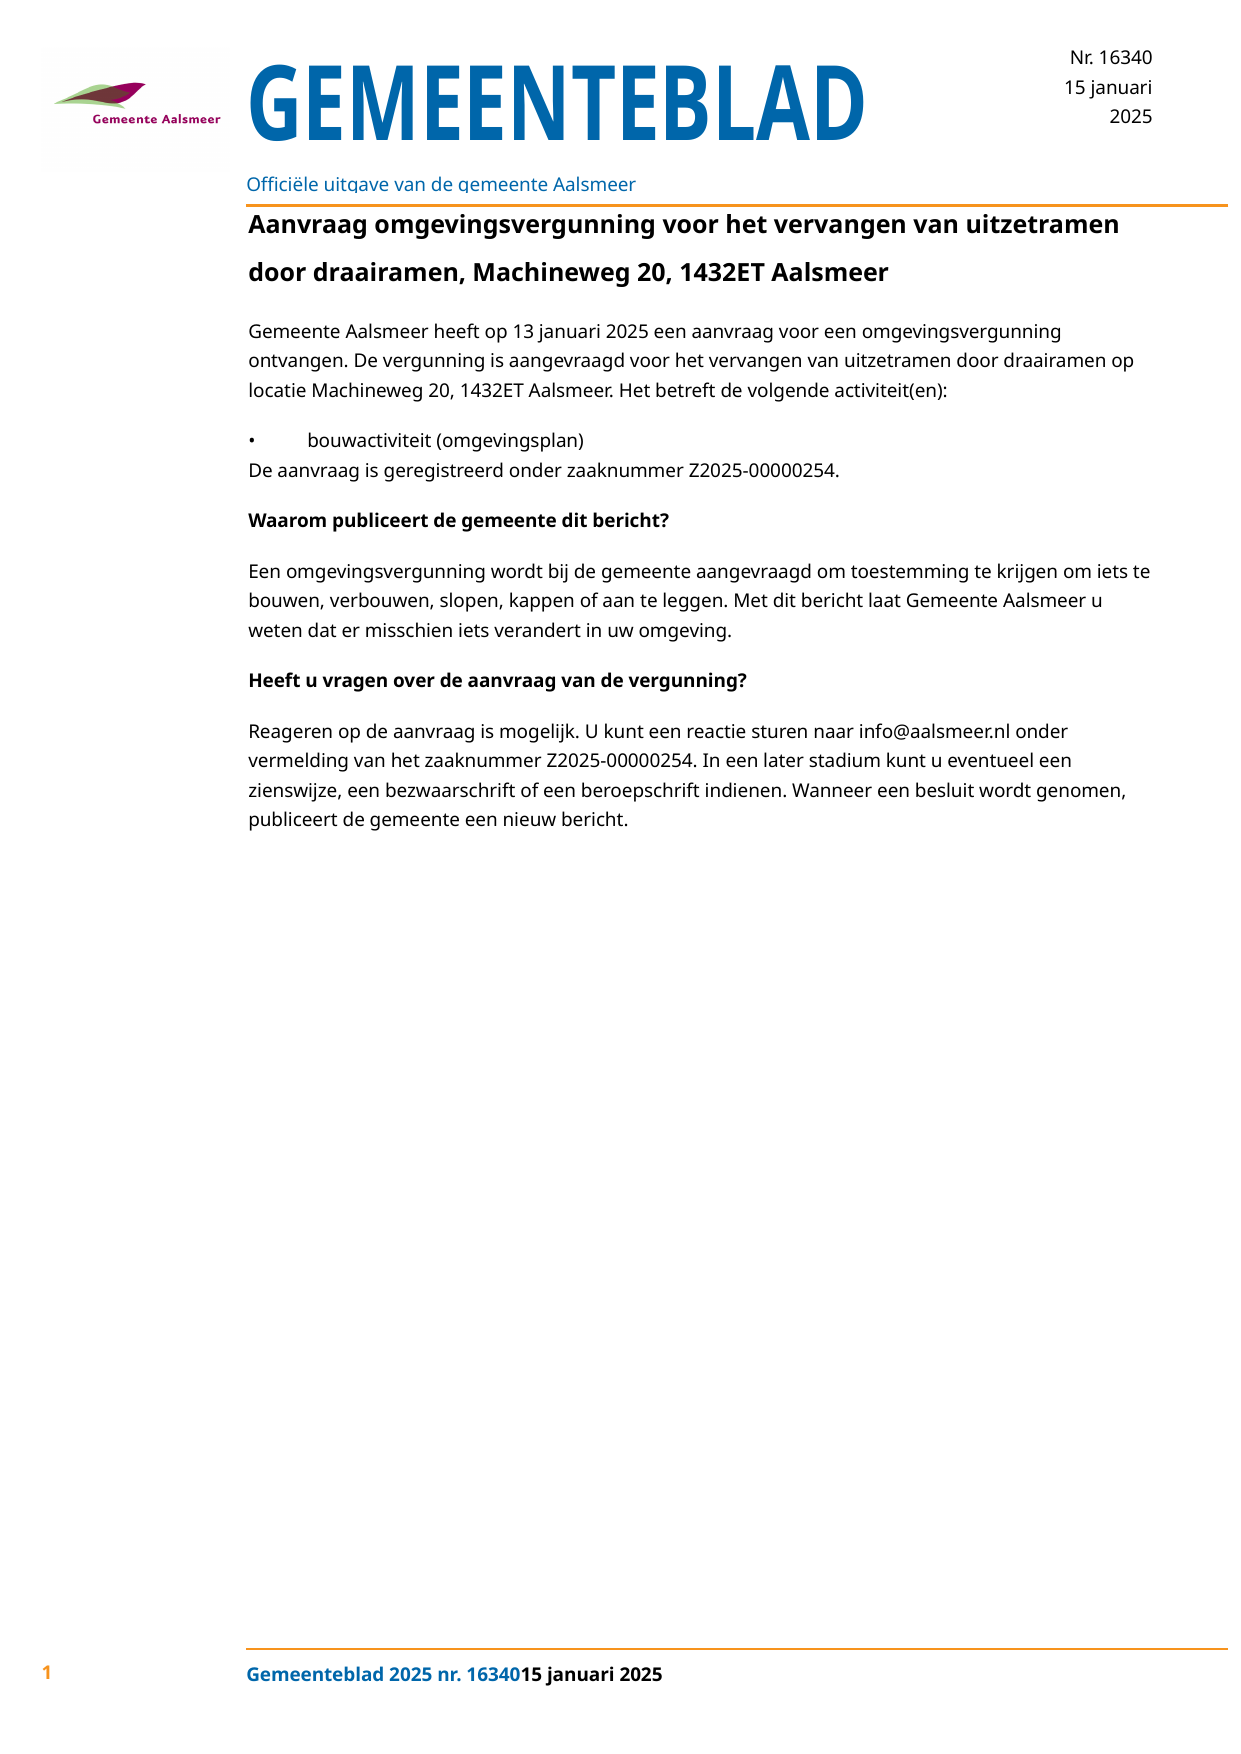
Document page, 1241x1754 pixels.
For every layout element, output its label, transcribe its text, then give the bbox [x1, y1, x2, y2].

picture [41, 47, 231, 172]
text Een omgevingsvergunning wordt bij de gemeente aangevraagd om toestemming te krijgen om iets te bouwen, verbouwen, slopen, kappen of aan te leggen. Met dit bericht laat Gemeente Aalsmeer u weten dat er misschien iets verandert in uw omgeving. [248, 558, 1152, 643]
text De aanvraag is geregistreerd onder zaaknummer Z2025-00000254. [248, 457, 1152, 483]
text Waarom publiceert de gemeente dit bericht? [248, 507, 1152, 533]
text Heeft u vragen over de aanvraag van de vergunning? [248, 667, 1152, 693]
text Gemeente Aalsmeer heeft op 13 januari 2025 een aanvraag voor een omgevingsvergunning ontvangen. De vergunning is aangevraagd voor het vervangen van uitzetramen door draairamen op locatie Machineweg 20, 1432ET Aalsmeer. Het betreft de volgende activiteit(en): [248, 318, 1152, 403]
list bouwactiviteit (omgevingsplan) [248, 427, 1152, 453]
text Reageren op de aanvraag is mogelijk. U kunt een reactie sturen naar info@aalsmeer.nl onder vermelding van het zaaknummer Z2025-00000254. In een later stadium kunt u eventueel een zienswijze, een bezwaarschrift of een beroepschrift indienen. Wanneer een besluit wordt genomen, publiceert de gemeente een nieuw bericht. [248, 718, 1152, 832]
text Aanvraag omgevingsvergunning voor het vervangen van uitzetramen door draairamen, Machineweg 20, 1432ET Aalsmeer [248, 207, 1152, 288]
